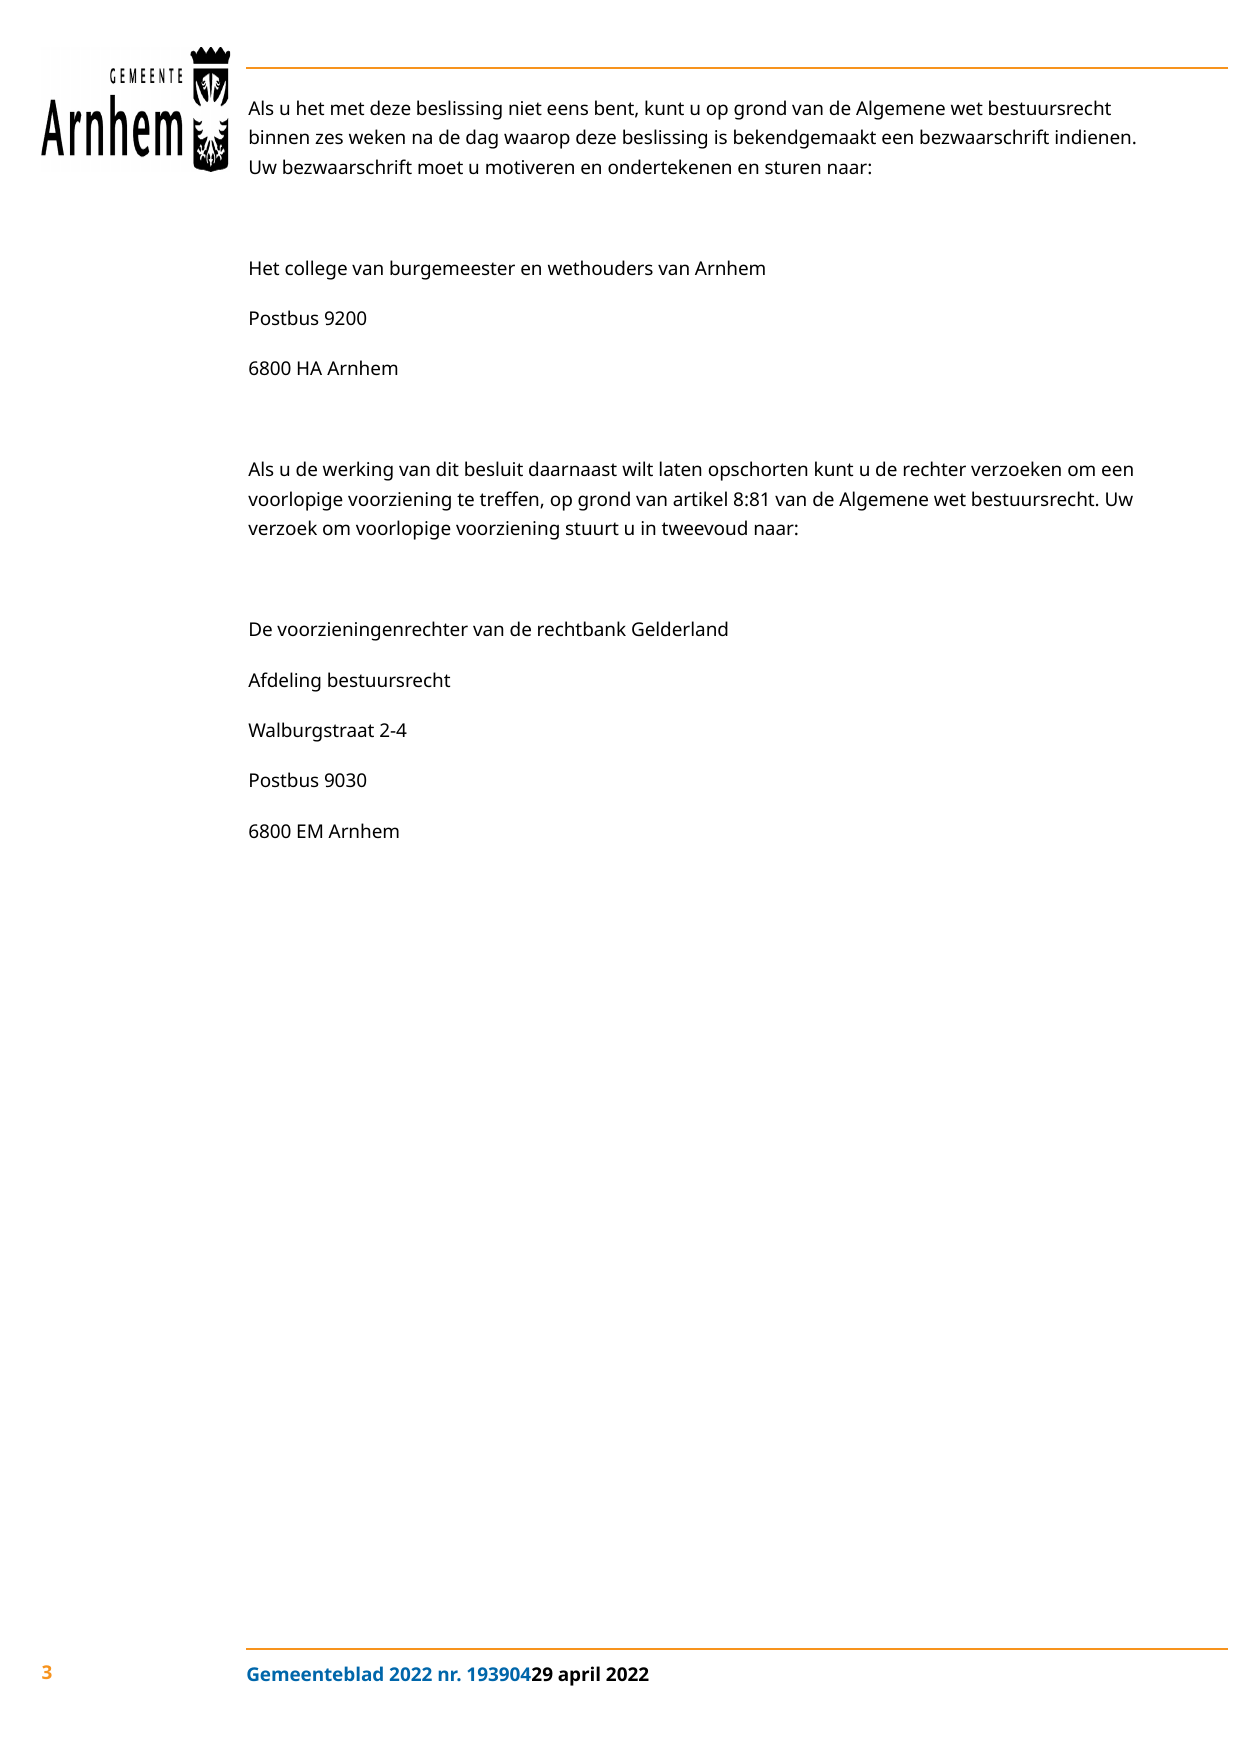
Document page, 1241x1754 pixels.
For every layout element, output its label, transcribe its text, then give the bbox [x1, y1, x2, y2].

text 6800 EM Arnhem [248, 818, 1152, 844]
text 6800 HA Arnhem [248, 356, 1152, 381]
text Afdeling bestuursrecht [248, 667, 1152, 693]
text Walburgstraat 2-4 [248, 717, 1152, 743]
text Postbus 9200 [248, 305, 1152, 331]
text Als u de werking van dit besluit daarnaast wilt laten opschorten kunt u de rechter verzoeken om een voorlopige voorziening te treffen, op grond van artikel 8:81 van de Algemene wet bestuursrecht. Uw verzoek om voorlopige voorziening stuurt u in tweevoud naar: [248, 456, 1152, 541]
text Als u het met deze beslissing niet eens bent, kunt u op grond van de Algemene wet bestuursrecht binnen zes weken na de dag waarop deze beslissing is bekendgemaakt een bezwaarschrift indienen. Uw bezwaarschrift moet u motiveren en ondertekenen en sturen naar: [248, 95, 1152, 180]
text De voorzieningenrechter van de rechtbank Gelderland [248, 616, 1152, 642]
text Postbus 9030 [248, 768, 1152, 793]
text Het college van burgemeester en wethouders van Arnhem [248, 255, 1152, 281]
picture [41, 47, 231, 172]
